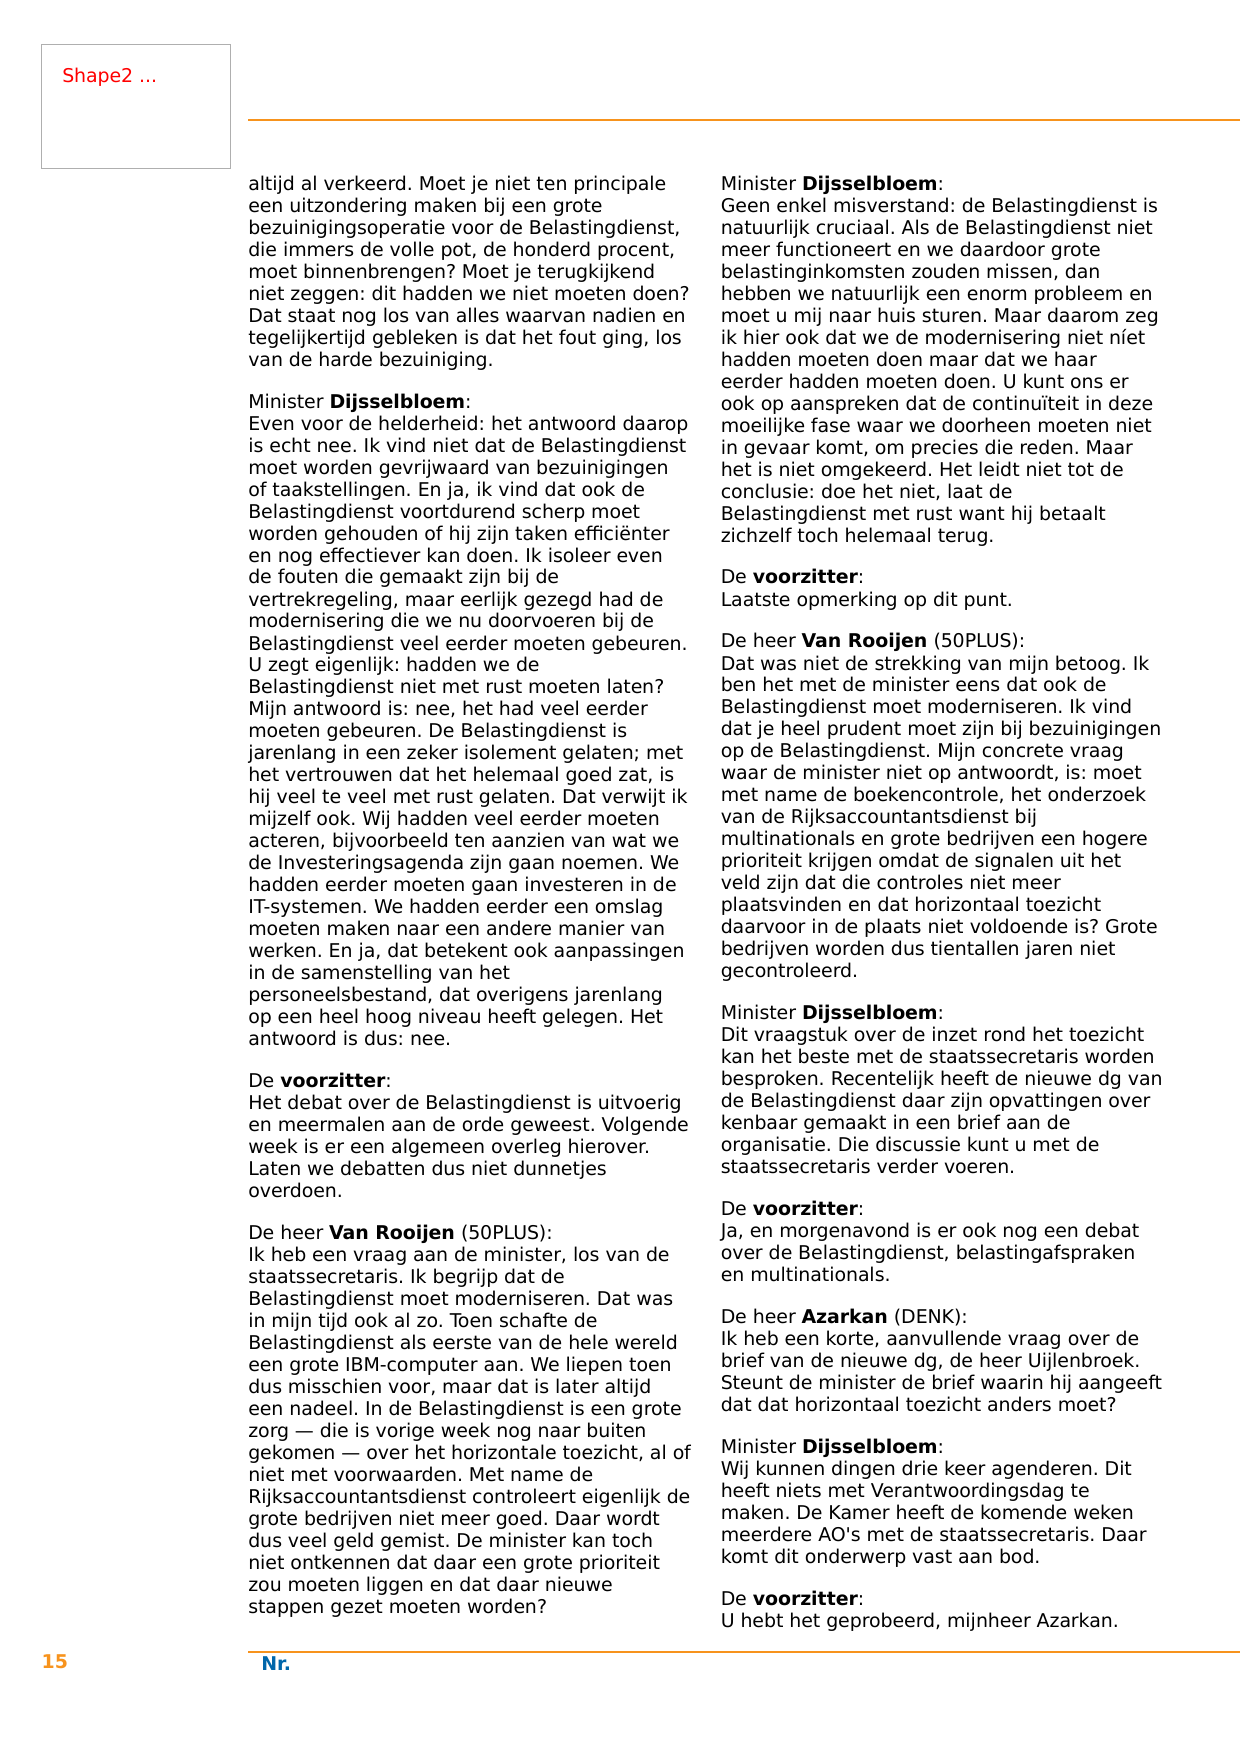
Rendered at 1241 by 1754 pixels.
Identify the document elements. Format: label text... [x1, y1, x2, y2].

text Dit vraagstuk over de inzet rond het toezicht kan het beste met de staatssecretaris worden besproken. Recentelijk heeft de nieuwe dg van de Belastingdienst daar zijn opvattingen over kenbaar gemaakt in een brief aan de organisatie. Die discussie kunt u met de staatssecretaris verder voeren. [721, 1024, 1163, 1178]
text De heer Azarkan (DENK): [721, 1306, 1163, 1328]
text Even voor de helderheid: het antwoord daarop is echt nee. Ik vind niet dat de Belastingdienst moet worden gevrijwaard van bezuinigingen of taakstellingen. En ja, ik vind dat ook de Belastingdienst voortdurend scherp moet worden gehouden of hij zijn taken efficiënter en nog effectiever kan doen. Ik isoleer even de fouten die gemaakt zijn bij de vertrekregeling, maar eerlijk gezegd had de modernisering die we nu doorvoeren bij de Belastingdienst veel eerder moeten gebeuren. U zegt eigenlijk: hadden we de Belastingdienst niet met rust moeten laten? Mijn antwoord is: nee, het had veel eerder moeten gebeuren. De Belastingdienst is jarenlang in een zeker isolement gelaten; met het vertrouwen dat het helemaal goed zat, is hij veel te veel met rust gelaten. Dat verwijt ik mijzelf ook. Wij hadden veel eerder moeten acteren, bijvoorbeeld ten aanzien van wat we de Investeringsagenda zijn gaan noemen. We hadden eerder moeten gaan investeren in de IT-systemen. We hadden eerder een omslag moeten maken naar een andere manier van werken. En ja, dat betekent ook aanpassingen in de samenstelling van het personeelsbestand, dat overigens jarenlang op een heel hoog niveau heeft gelegen. Het antwoord is dus: nee. [248, 413, 691, 1050]
text Minister Dijsselbloem: [721, 173, 1163, 195]
text Minister Dijsselbloem: [248, 391, 691, 413]
text De heer Van Rooijen (50PLUS): [721, 630, 1163, 652]
text Minister Dijsselbloem: [721, 1002, 1163, 1024]
text De heer Van Rooijen (50PLUS): [248, 1222, 691, 1244]
text De voorzitter: [248, 1070, 691, 1092]
text altijd al verkeerd. Moet je niet ten principale een uitzondering maken bij een grote bezuinigingsoperatie voor de Belastingdienst, die immers de volle pot, de honderd procent, moet binnenbrengen? Moet je terugkijkend niet zeggen: dit hadden we niet moeten doen? Dat staat nog los van alles waarvan nadien en tegelijkertijd gebleken is dat het fout ging, los van de harde bezuiniging. [248, 173, 691, 371]
text Ik heb een korte, aanvullende vraag over de brief van de nieuwe dg, de heer Uijlenbroek. Steunt de minister de brief waarin hij aangeeft dat dat horizontaal toezicht anders moet? [721, 1328, 1163, 1416]
text Geen enkel misverstand: de Belastingdienst is natuurlijk cruciaal. Als de Belastingdienst niet meer functioneert en we daardoor grote belastinginkomsten zouden missen, dan hebben we natuurlijk een enorm probleem en moet u mij naar huis sturen. Maar daarom zeg ik hier ook dat we de modernisering niet níet hadden moeten doen maar dat we haar eerder hadden moeten doen. U kunt ons er ook op aanspreken dat de continuïteit in deze moeilijke fase waar we doorheen moeten niet in gevaar komt, om precies die reden. Maar het is niet omgekeerd. Het leidt niet tot de conclusie: doe het niet, laat de Belastingdienst met rust want hij betaalt zichzelf toch helemaal terug. [721, 195, 1163, 546]
text Minister Dijsselbloem: [721, 1436, 1163, 1458]
text Dat was niet de strekking van mijn betoog. Ik ben het met de minister eens dat ook de Belastingdienst moet moderniseren. Ik vind dat je heel prudent moet zijn bij bezuinigingen op de Belastingdienst. Mijn concrete vraag waar de minister niet op antwoordt, is: moet met name de boekencontrole, het onderzoek van de Rijksaccountantsdienst bij multinationals en grote bedrijven een hogere prioriteit krijgen omdat de signalen uit het veld zijn dat die controles niet meer plaatsvinden en dat horizontaal toezicht daarvoor in de plaats niet voldoende is? Grote bedrijven worden dus tientallen jaren niet gecontroleerd. [721, 652, 1163, 982]
text Laatste opmerking op dit punt. [721, 588, 1163, 610]
text Wij kunnen dingen drie keer agenderen. Dit heeft niets met Verantwoordingsdag te maken. De Kamer heeft de komende weken meerdere AO's met de staatssecretaris. Daar komt dit onderwerp vast aan bod. [721, 1458, 1163, 1568]
text De voorzitter: [721, 1588, 1163, 1609]
text U hebt het geprobeerd, mijnheer Azarkan. [721, 1609, 1163, 1632]
text Ja, en morgenavond is er ook nog een debat over de Belastingdienst, belastingafspraken en multinationals. [721, 1220, 1163, 1286]
text De voorzitter: [721, 1198, 1163, 1220]
text Het debat over de Belastingdienst is uitvoerig en meermalen aan de orde geweest. Volgende week is er een algemeen overleg hierover. Laten we debatten dus niet dunnetjes overdoen. [248, 1092, 691, 1202]
text Ik heb een vraag aan de minister, los van de staatssecretaris. Ik begrijp dat de Belastingdienst moet moderniseren. Dat was in mijn tijd ook al zo. Toen schafte de Belastingdienst als eerste van de hele wereld een grote IBM-computer aan. We liepen toen dus misschien voor, maar dat is later altijd een nadeel. In de Belastingdienst is een grote zorg — die is vorige week nog naar buiten gekomen — over het horizontale toezicht, al of niet met voorwaarden. Met name de Rijksaccountantsdienst controleert eigenlijk de grote bedrijven niet meer goed. Daar wordt dus veel geld gemist. De minister kan toch niet ontkennen dat daar een grote prioriteit zou moeten liggen en dat daar nieuwe stappen gezet moeten worden? [248, 1244, 691, 1617]
text De voorzitter: [721, 566, 1163, 588]
